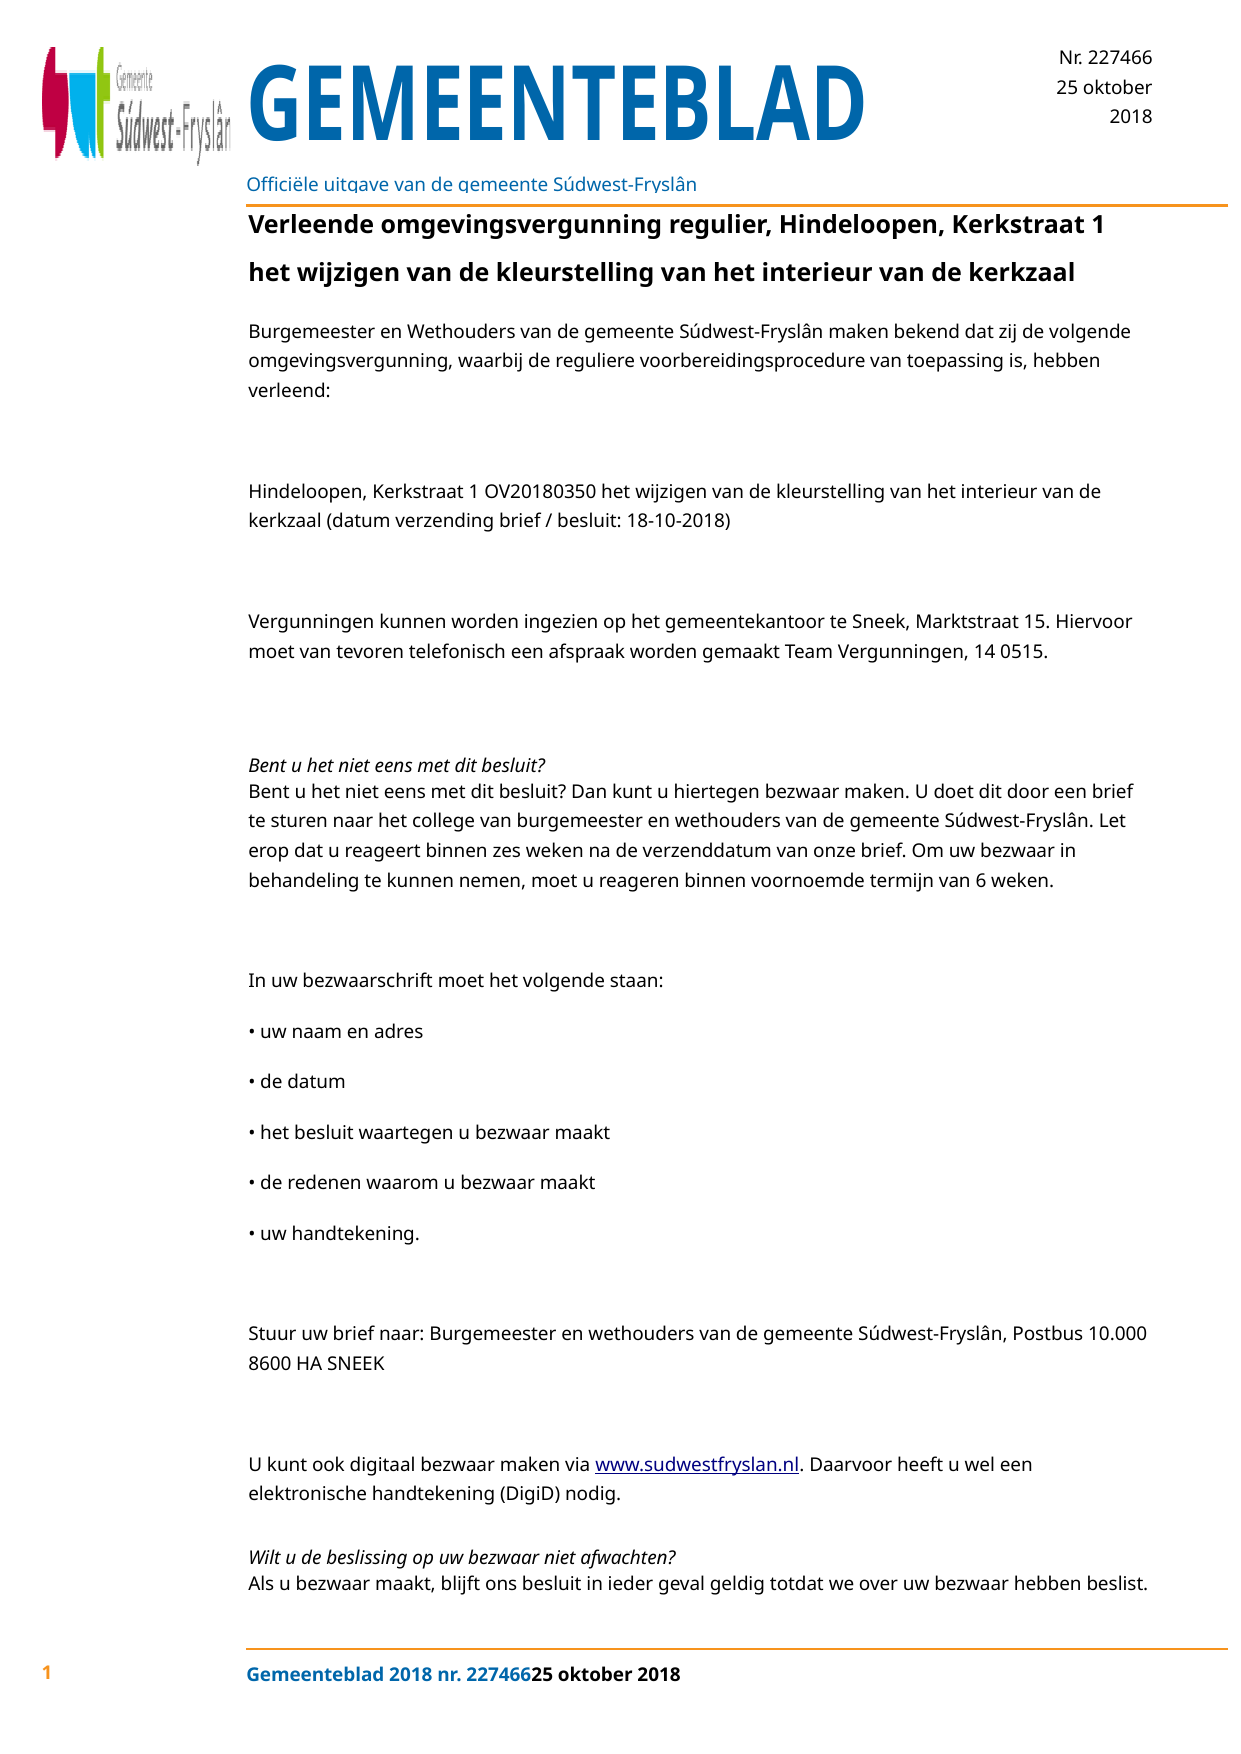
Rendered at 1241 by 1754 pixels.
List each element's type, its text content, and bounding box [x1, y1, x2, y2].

text • uw handtekening. [248, 1220, 1152, 1245]
text In uw bezwaarschrift moet het volgende staan: [248, 968, 1152, 993]
text U kunt ook digitaal bezwaar maken via www.sudwestfryslan.nl. Daarvoor heeft u wel een elektronische handtekening (DigiD) nodig. [248, 1451, 1152, 1506]
text Bent u het niet eens met dit besluit? [248, 752, 1152, 778]
text Vergunningen kunnen worden ingezien op het gemeentekantoor te Sneek, Marktstraat 15. Hiervoor moet van tevoren telefonisch een afspraak worden gemaakt Team Vergunningen, 14 0515. [248, 608, 1152, 664]
text Als u bezwaar maakt, blijft ons besluit in ieder geval geldig totdat we over uw bezwaar hebben beslist. [248, 1570, 1152, 1596]
text Hindeloopen, Kerkstraat 1 OV20180350 het wijzigen van de kleurstelling van het interieur van de kerkzaal (datum verzending brief / besluit: 18-10-2018) [248, 478, 1152, 533]
text Bent u het niet eens met dit besluit? Dan kunt u hiertegen bezwaar maken. U doet dit door een brief te sturen naar het college van burgemeester en wethouders van de gemeente Súdwest-Fryslân. Let erop dat u reageert binnen zes weken na de verzenddatum van onze brief. Om uw bezwaar in behandeling te kunnen nemen, moet u reageren binnen voornoemde termijn van 6 weken. [248, 778, 1152, 892]
picture [41, 47, 231, 172]
text Wilt u de beslissing op uw bezwaar niet afwachten? [248, 1544, 1152, 1570]
text • uw naam en adres [248, 1018, 1152, 1044]
text Burgemeester en Wethouders van de gemeente Súdwest-Fryslân maken bekend dat zij de volgende omgevingsvergunning, waarbij de reguliere voorbereidingsprocedure van toepassing is, hebben verleend: [248, 318, 1152, 403]
text Verleende omgevingsvergunning regulier, Hindeloopen, Kerkstraat 1 het wijzigen van de kleurstelling van het interieur van de kerkzaal [248, 207, 1152, 288]
text • het besluit waartegen u bezwaar maakt [248, 1119, 1152, 1144]
text Stuur uw brief naar: Burgemeester en wethouders van de gemeente Súdwest-Fryslân, Postbus 10.000 8600 HA SNEEK [248, 1321, 1152, 1376]
text • de redenen waarom u bezwaar maakt [248, 1169, 1152, 1195]
text • de datum [248, 1068, 1152, 1094]
